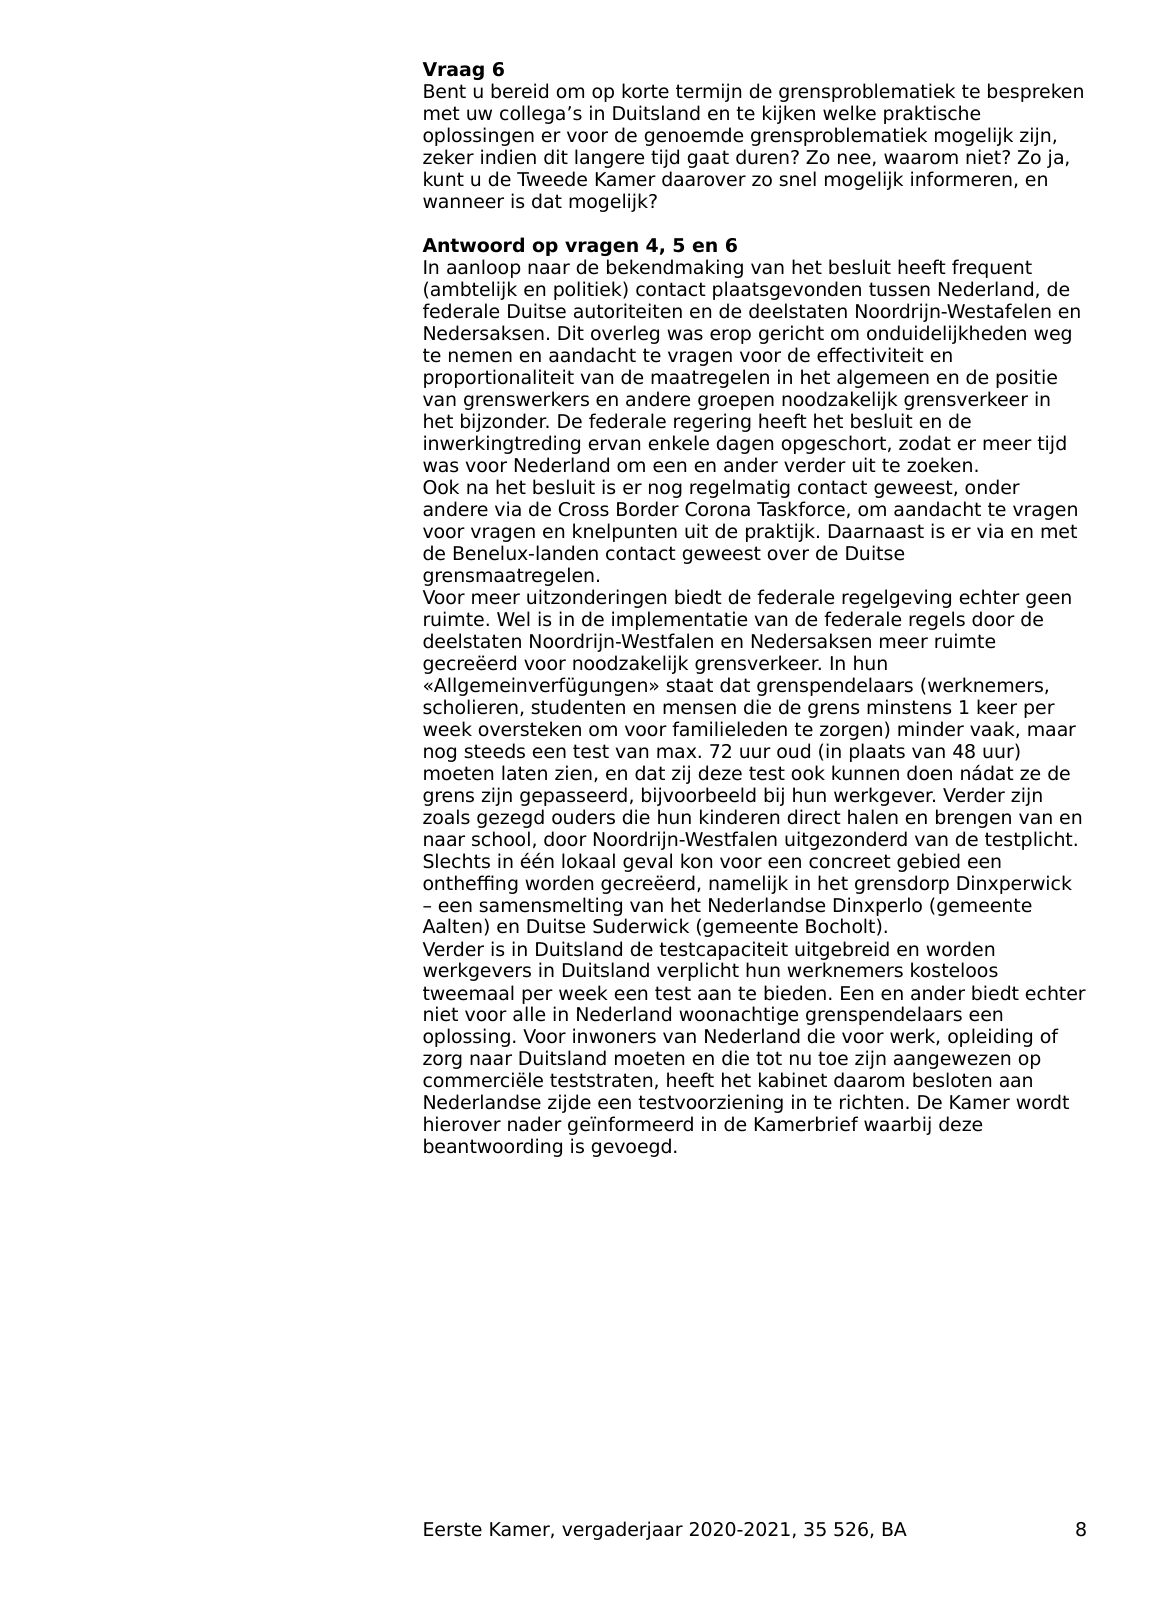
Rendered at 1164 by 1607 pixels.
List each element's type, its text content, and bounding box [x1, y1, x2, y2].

text In aanloop naar de bekendmaking van het besluit heeft frequent (ambtelijk en politiek) contact plaatsgevonden tussen Nederland, de federale Duitse autoriteiten en de deelstaten Noordrijn-Westafelen en Nedersaksen. Dit overleg was erop gericht om onduidelijkheden weg te nemen en aandacht te vragen voor de effectiviteit en proportionaliteit van de maatregelen in het algemeen en de positie van grenswerkers en andere groepen noodzakelijk grensverkeer in het bijzonder. De federale regering heeft het besluit en de inwerkingtreding ervan enkele dagen opgeschort, zodat er meer tijd was voor Nederland om een en ander verder uit te zoeken. [422, 257, 1087, 477]
text Slechts in één lokaal geval kon voor een concreet gebied een ontheffing worden gecreëerd, namelijk in het grensdorp Dinxperwick – een samensmelting van het Nederlandse Dinxperlo (gemeente Aalten) en Duitse Suderwick (gemeente Bocholt). [422, 851, 1087, 938]
text Ook na het besluit is er nog regelmatig contact geweest, onder andere via de Cross Border Corona Taskforce, om aandacht te vragen voor vragen en knelpunten uit de praktijk. Daarnaast is er via en met de Benelux-landen contact geweest over de Duitse grensmaatregelen. [422, 477, 1087, 587]
text Verder is in Duitsland de testcapaciteit uitgebreid en worden werkgevers in Duitsland verplicht hun werknemers kosteloos tweemaal per week een test aan te bieden. Een en ander biedt echter niet voor alle in Nederland woonachtige grenspendelaars een oplossing. Voor inwoners van Nederland die voor werk, opleiding of zorg naar Duitsland moeten en die tot nu toe zijn aangewezen op commerciële teststraten, heeft het kabinet daarom besloten aan Nederlandse zijde een testvoorziening in te richten. De Kamer wordt hierover nader geïnformeerd in de Kamerbrief waarbij deze beantwoording is gevoegd. [422, 938, 1087, 1158]
text Bent u bereid om op korte termijn de grensproblematiek te bespreken met uw collega’s in Duitsland en te kijken welke praktische oplossingen er voor de genoemde grensproblematiek mogelijk zijn, zeker indien dit langere tijd gaat duren? Zo nee, waarom niet? Zo ja, kunt u de Tweede Kamer daarover zo snel mogelijk informeren, en wanneer is dat mogelijk? [422, 81, 1087, 213]
text Vraag 6 [422, 59, 1087, 81]
text Antwoord op vragen 4, 5 en 6 [422, 235, 1087, 257]
text Voor meer uitzonderingen biedt de federale regelgeving echter geen ruimte. Wel is in de implementatie van de federale regels door de deelstaten Noordrijn-Westfalen en Nedersaksen meer ruimte gecreëerd voor noodzakelijk grensverkeer. In hun «Allgemeinverfügungen» staat dat grenspendelaars (werknemers, scholieren, studenten en mensen die de grens minstens 1 keer per week oversteken om voor familieleden te zorgen) minder vaak, maar nog steeds een test van max. 72 uur oud (in plaats van 48 uur) moeten laten zien, en dat zij deze test ook kunnen doen nádat ze de grens zijn gepasseerd, bijvoorbeeld bij hun werkgever. Verder zijn zoals gezegd ouders die hun kinderen direct halen en brengen van en naar school, door Noordrijn-Westfalen uitgezonderd van de testplicht. [422, 587, 1087, 851]
